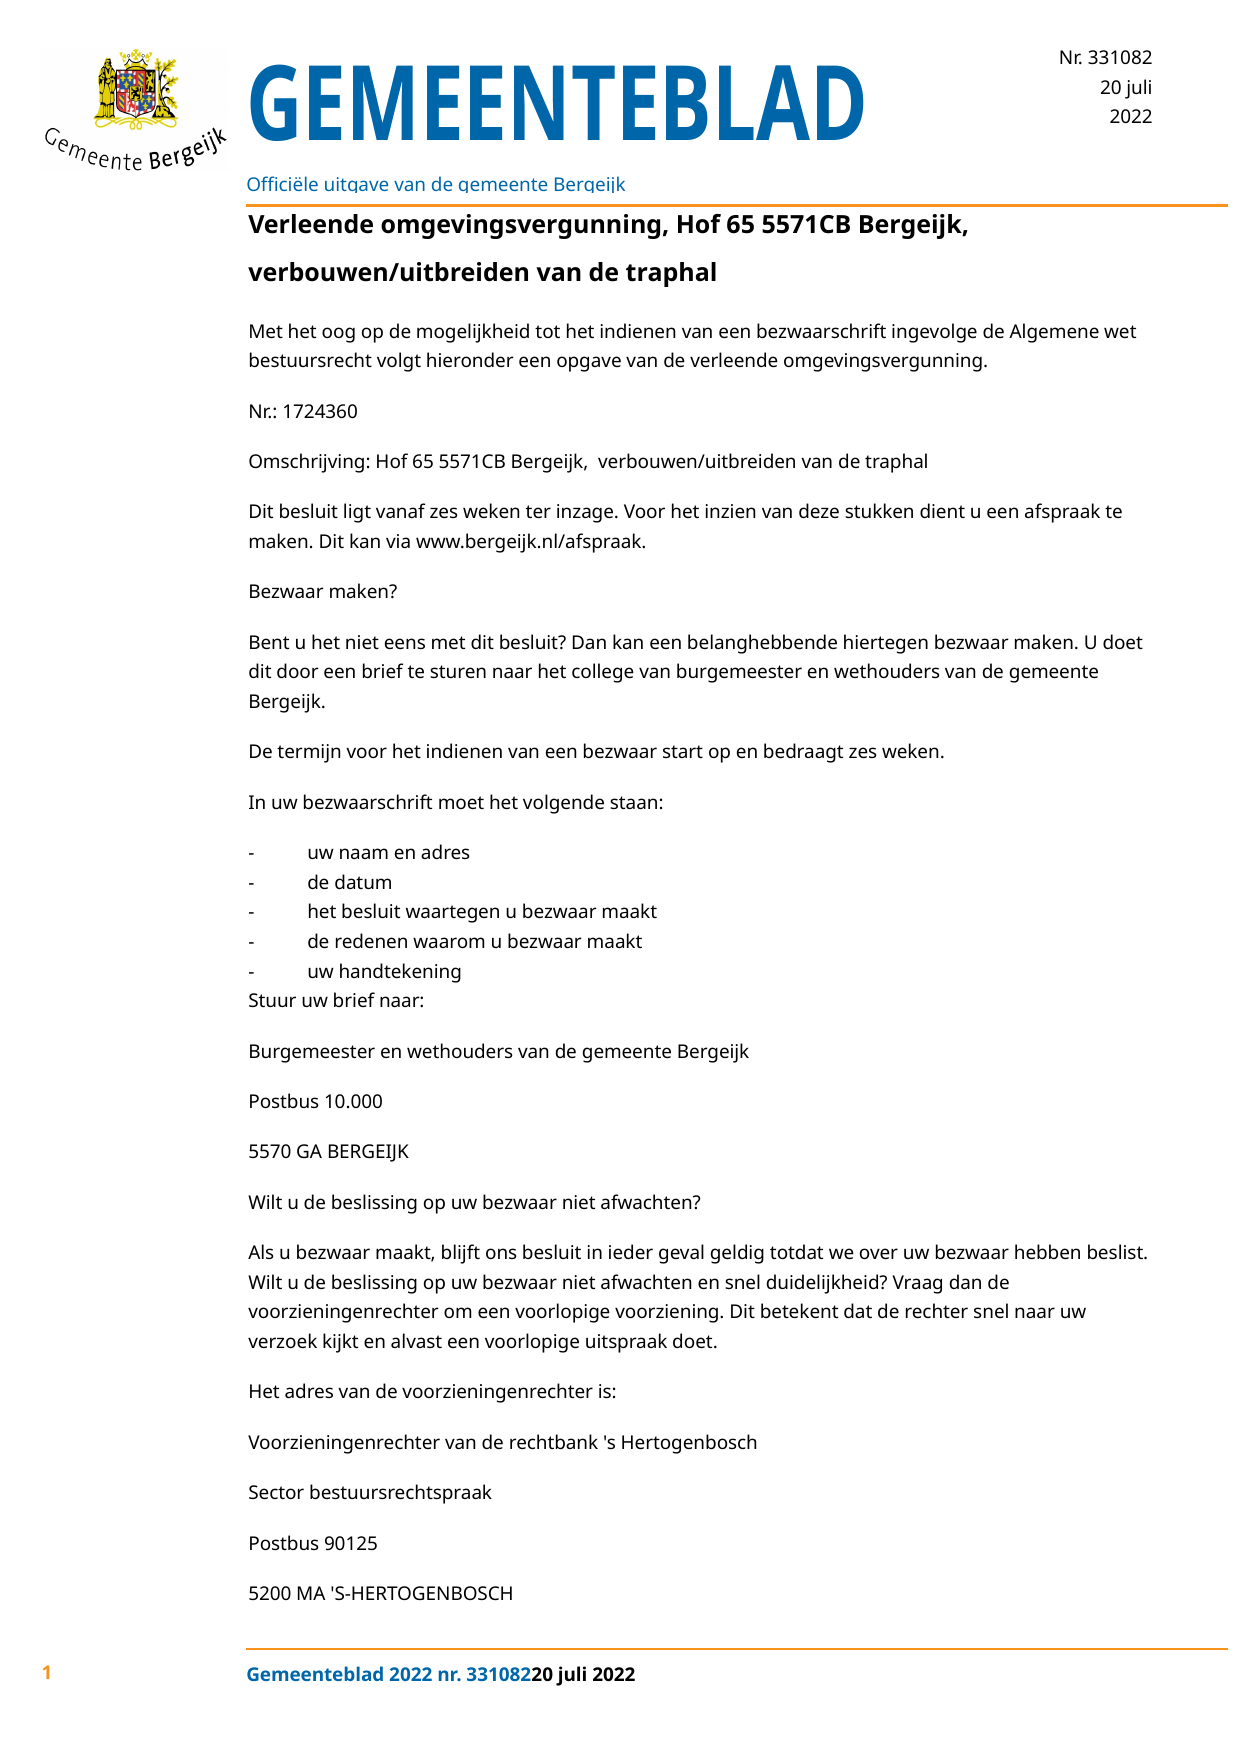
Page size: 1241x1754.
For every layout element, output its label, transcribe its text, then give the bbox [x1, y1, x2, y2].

text Dit besluit ligt vanaf zes weken ter inzage. Voor het inzien van deze stukken dient u een afspraak te maken. Dit kan via www.bergeijk.nl/afspraak. [248, 499, 1152, 554]
text Verleende omgevingsvergunning, Hof 65 5571CB Bergeijk, verbouwen/uitbreiden van de traphal [248, 207, 1152, 288]
list de datum [248, 869, 1152, 895]
text Omschrijving: Hof 65 5571CB Bergeijk, verbouwen/uitbreiden van de traphal [248, 448, 1152, 474]
list uw naam en adres [248, 839, 1152, 865]
text Postbus 10.000 [248, 1088, 1152, 1114]
text De termijn voor het indienen van een bezwaar start op en bedraagt zes weken. [248, 739, 1152, 764]
text Voorzieningenrechter van de rechtbank 's Hertogenbosch [248, 1429, 1152, 1455]
text Bezwaar maken? [248, 579, 1152, 604]
list de redenen waarom u bezwaar maakt [248, 928, 1152, 954]
text Burgemeester en wethouders van de gemeente Bergeijk [248, 1038, 1152, 1064]
text Met het oog op de mogelijkheid tot het indienen van een bezwaarschrift ingevolge de Algemene wet bestuursrecht volgt hieronder een opgave van de verleende omgevingsvergunning. [248, 318, 1152, 373]
list uw handtekening [248, 958, 1152, 984]
text Wilt u de beslissing op uw bezwaar niet afwachten? [248, 1189, 1152, 1215]
text Sector bestuursrechtspraak [248, 1479, 1152, 1505]
text In uw bezwaarschrift moet het volgende staan: [248, 789, 1152, 815]
list het besluit waartegen u bezwaar maakt [248, 899, 1152, 924]
text 5570 GA BERGEIJK [248, 1139, 1152, 1164]
text Postbus 90125 [248, 1530, 1152, 1556]
text Het adres van de voorzieningenrechter is: [248, 1379, 1152, 1404]
picture [41, 47, 231, 172]
text Stuur uw brief naar: [248, 987, 1152, 1013]
text Bent u het niet eens met dit besluit? Dan kan een belanghebbende hiertegen bezwaar maken. U doet dit door een brief te sturen naar het college van burgemeester en wethouders van de gemeente Bergeijk. [248, 629, 1152, 714]
text Als u bezwaar maakt, blijft ons besluit in ieder geval geldig totdat we over uw bezwaar hebben beslist. Wilt u de beslissing op uw bezwaar niet afwachten en snel duidelijkheid? Vraag dan de voorzieningenrechter om een voorlopige voorziening. Dit betekent dat de rechter snel naar uw verzoek kijkt en alvast een voorlopige uitspraak doet. [248, 1239, 1152, 1354]
text Nr.: 1724360 [248, 398, 1152, 424]
text 5200 MA 'S-HERTOGENBOSCH [248, 1580, 1152, 1606]
